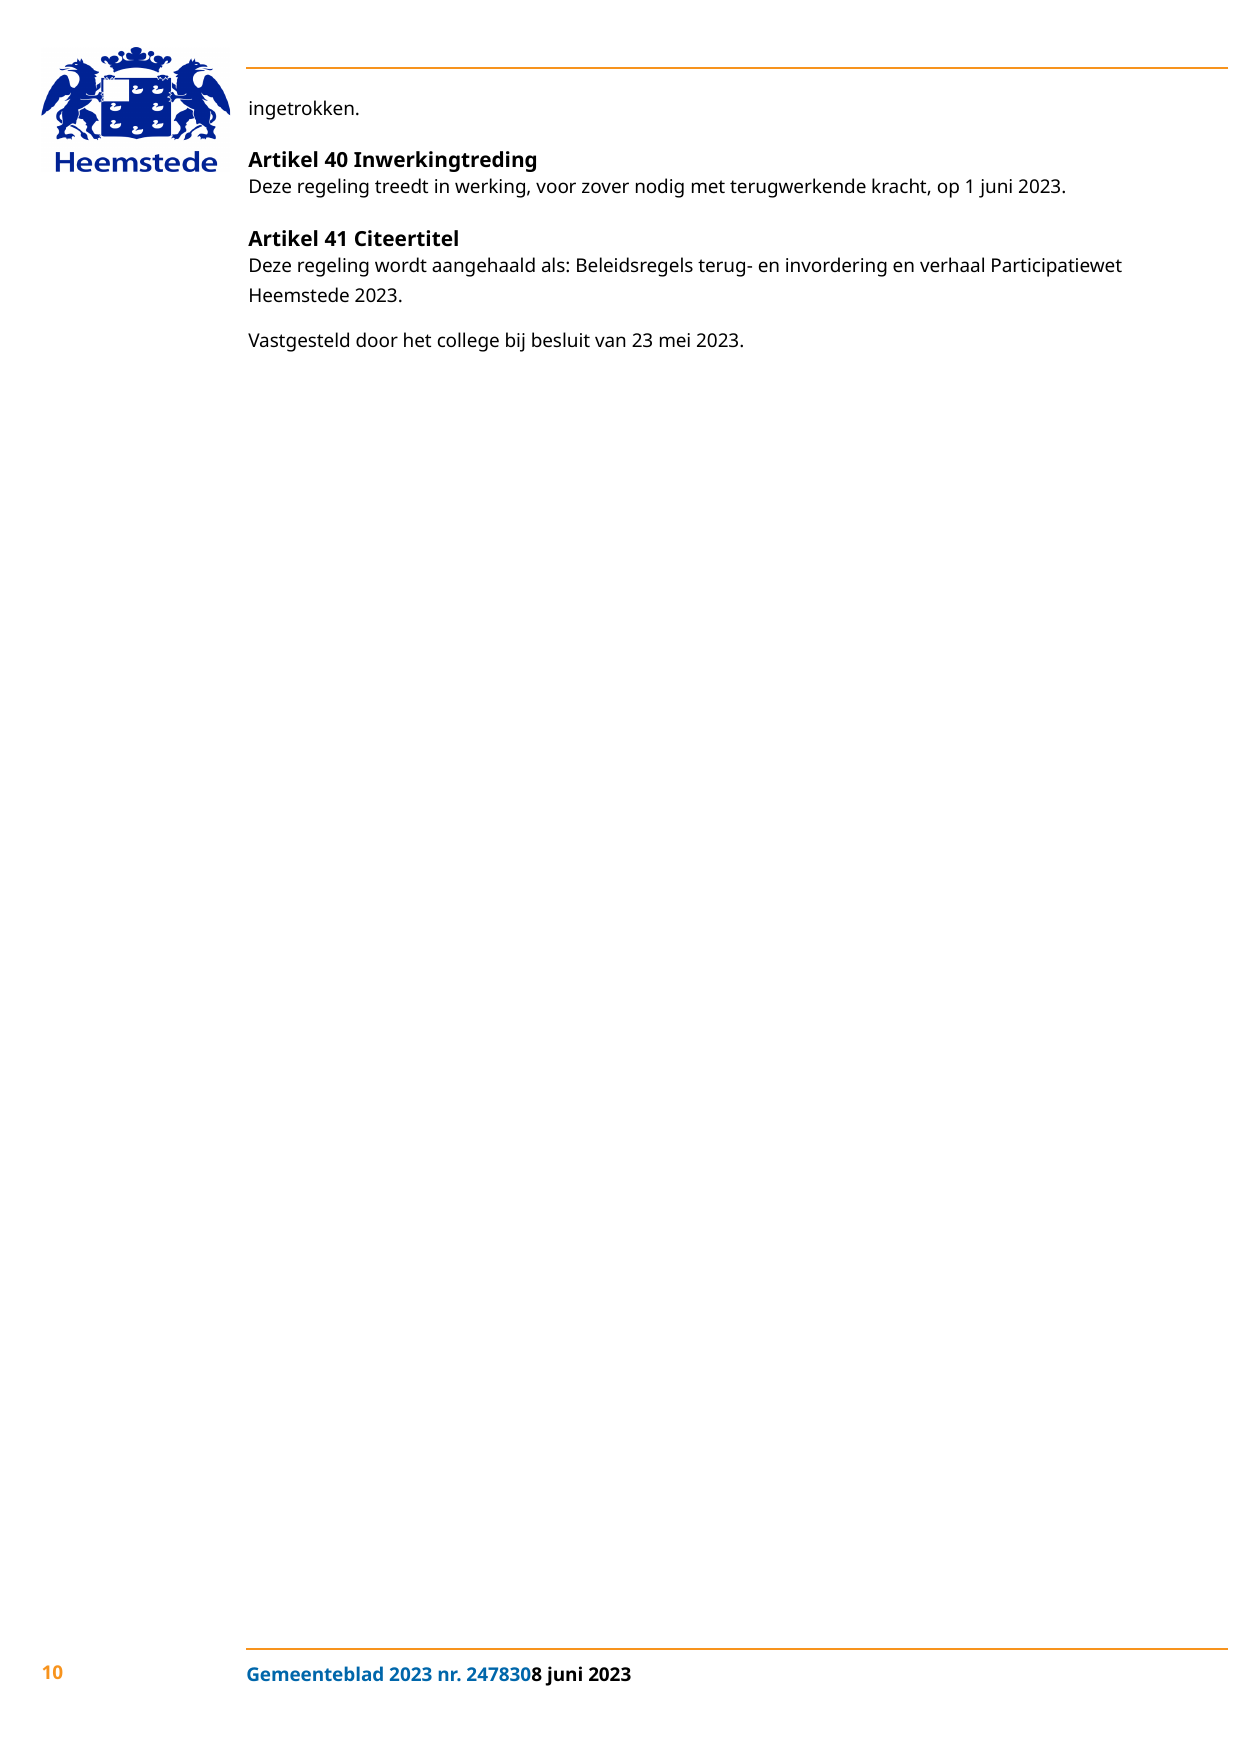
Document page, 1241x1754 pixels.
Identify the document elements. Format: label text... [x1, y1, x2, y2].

text ingetrokken. [248, 95, 1152, 121]
text Artikel 41 Citeertitel [248, 224, 1152, 252]
text Deze regeling treedt in werking, voor zover nodig met terugwerkende kracht, op 1 juni 2023. [248, 174, 1152, 199]
text Vastgesteld door het college bij besluit van 23 mei 2023. [248, 328, 1152, 353]
text Deze regeling wordt aangehaald als: Beleidsregels terug- en invordering en verhaal Participatiewet Heemstede 2023. [248, 252, 1152, 308]
picture [41, 47, 231, 172]
text Artikel 40 Inwerkingtreding [248, 145, 1152, 174]
